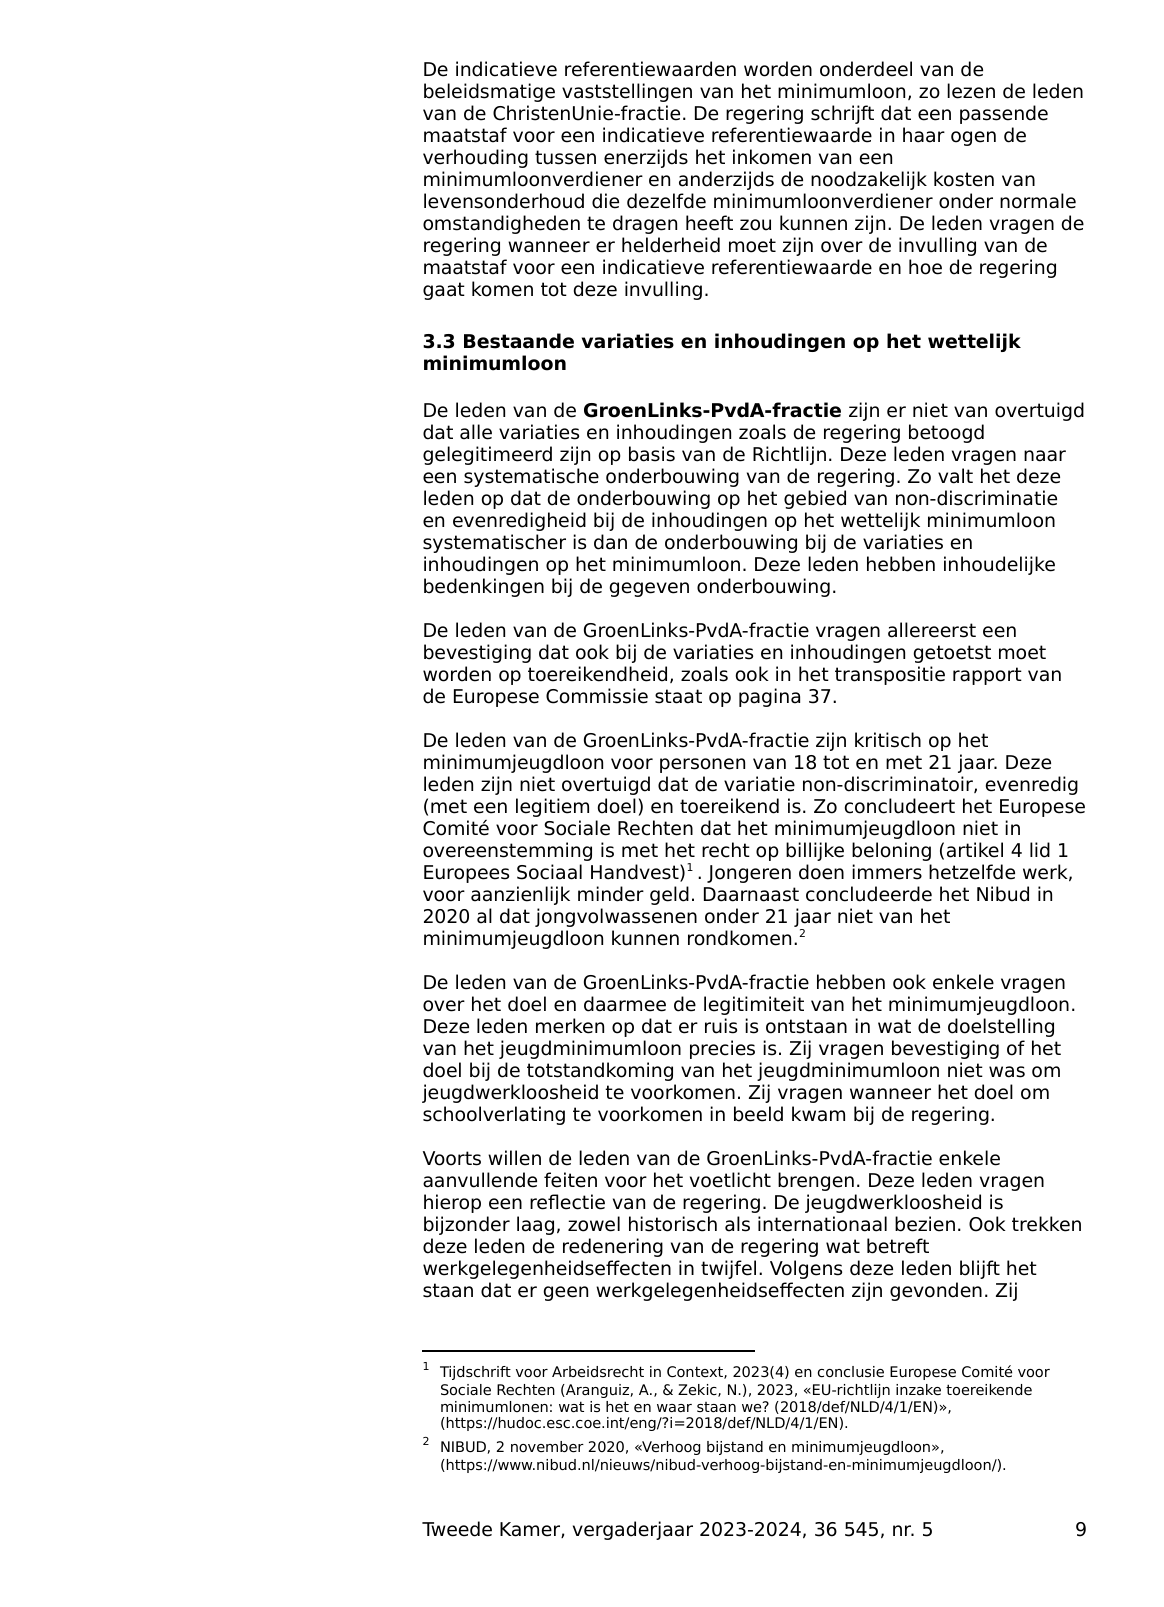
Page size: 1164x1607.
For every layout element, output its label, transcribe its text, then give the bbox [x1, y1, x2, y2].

subtitle 3.3 Bestaande variaties en inhoudingen op het wettelijk minimumloon [422, 331, 1087, 375]
text De leden van de GroenLinks-PvdA-fractie vragen allereerst een bevestiging dat ook bij de variaties en inhoudingen getoetst moet worden op toereikendheid, zoals ook in het transpositie rapport van de Europese Commissie staat op pagina 37. [422, 620, 1087, 708]
text De indicatieve referentiewaarden worden onderdeel van de beleidsmatige vaststellingen van het minimumloon, zo lezen de leden van de ChristenUnie-fractie. De regering schrijft dat een passende maatstaf voor een indicatieve referentiewaarde in haar ogen de verhouding tussen enerzijds het inkomen van een minimumloonverdiener en anderzijds de noodzakelijk kosten van levensonderhoud die dezelfde minimumloonverdiener onder normale omstandigheden te dragen heeft zou kunnen zijn. De leden vragen de regering wanneer er helderheid moet zijn over de invulling van de maatstaf voor een indicatieve referentiewaarde en hoe de regering gaat komen tot deze invulling. [422, 59, 1087, 301]
text De leden van de GroenLinks-PvdA-fractie hebben ook enkele vragen over het doel en daarmee de legitimiteit van het minimumjeugdloon. Deze leden merken op dat er ruis is ontstaan in wat de doelstelling van het jeugdminimumloon precies is. Zij vragen bevestiging of het doel bij de totstandkoming van het jeugdminimumloon niet was om jeugdwerkloosheid te voorkomen. Zij vragen wanneer het doel om schoolverlating te voorkomen in beeld kwam bij de regering. [422, 972, 1087, 1126]
text NIBUD, 2 november 2020, «Verhoog bijstand en minimumjeugdloon», (https://www.nibud.nl/nieuws/nibud-verhoog-bijstand-en-minimumjeugdloon/). [422, 1435, 1087, 1474]
text De leden van de GroenLinks-PvdA-fractie zijn er niet van overtuigd dat alle variaties en inhoudingen zoals de regering betoogd gelegitimeerd zijn op basis van de Richtlijn. Deze leden vragen naar een systematische onderbouwing van de regering. Zo valt het deze leden op dat de onderbouwing op het gebied van non-discriminatie en evenredigheid bij de inhoudingen op het wettelijk minimumloon systematischer is dan de onderbouwing bij de variaties en inhoudingen op het minimumloon. Deze leden hebben inhoudelijke bedenkingen bij de gegeven onderbouwing. [422, 400, 1087, 598]
text Voorts willen de leden van de GroenLinks-PvdA-fractie enkele aanvullende feiten voor het voetlicht brengen. Deze leden vragen hierop een reflectie van de regering. De jeugdwerkloosheid is bijzonder laag, zowel historisch als internationaal bezien. Ook trekken deze leden de redenering van de regering wat betreft werkgelegenheidseffecten in twijfel. Volgens deze leden blijft het staan dat er geen werkgelegenheidseffecten zijn gevonden. Zij [422, 1148, 1087, 1302]
text Tijdschrift voor Arbeidsrecht in Context, 2023(4) en conclusie Europese Comité voor Sociale Rechten (Aranguiz, A., & Zekic, N.), 2023, «EU-richtlijn inzake toereikende minimumlonen: wat is het en waar staan we? (2018/def/NLD/4/1/EN)», (https://hudoc.esc.coe.int/eng/?i=2018/def/NLD/4/1/EN). [422, 1360, 1087, 1432]
text De leden van de GroenLinks-PvdA-fractie zijn kritisch op het minimumjeugdloon voor personen van 18 tot en met 21 jaar. Deze leden zijn niet overtuigd dat de variatie non-discriminatoir, evenredig (met een legitiem doel) en toereikend is. Zo concludeert het Europese Comité voor Sociale Rechten dat het minimumjeugdloon niet in overeenstemming is met het recht op billijke beloning (artikel 4 lid 1 Europees Sociaal Handvest). Jongeren doen immers hetzelfde werk, voor aanzienlijk minder geld. Daarnaast concludeerde het Nibud in 2020 al dat jongvolwassenen onder 21 jaar niet van het minimumjeugdloon kunnen rondkomen. [422, 730, 1087, 950]
